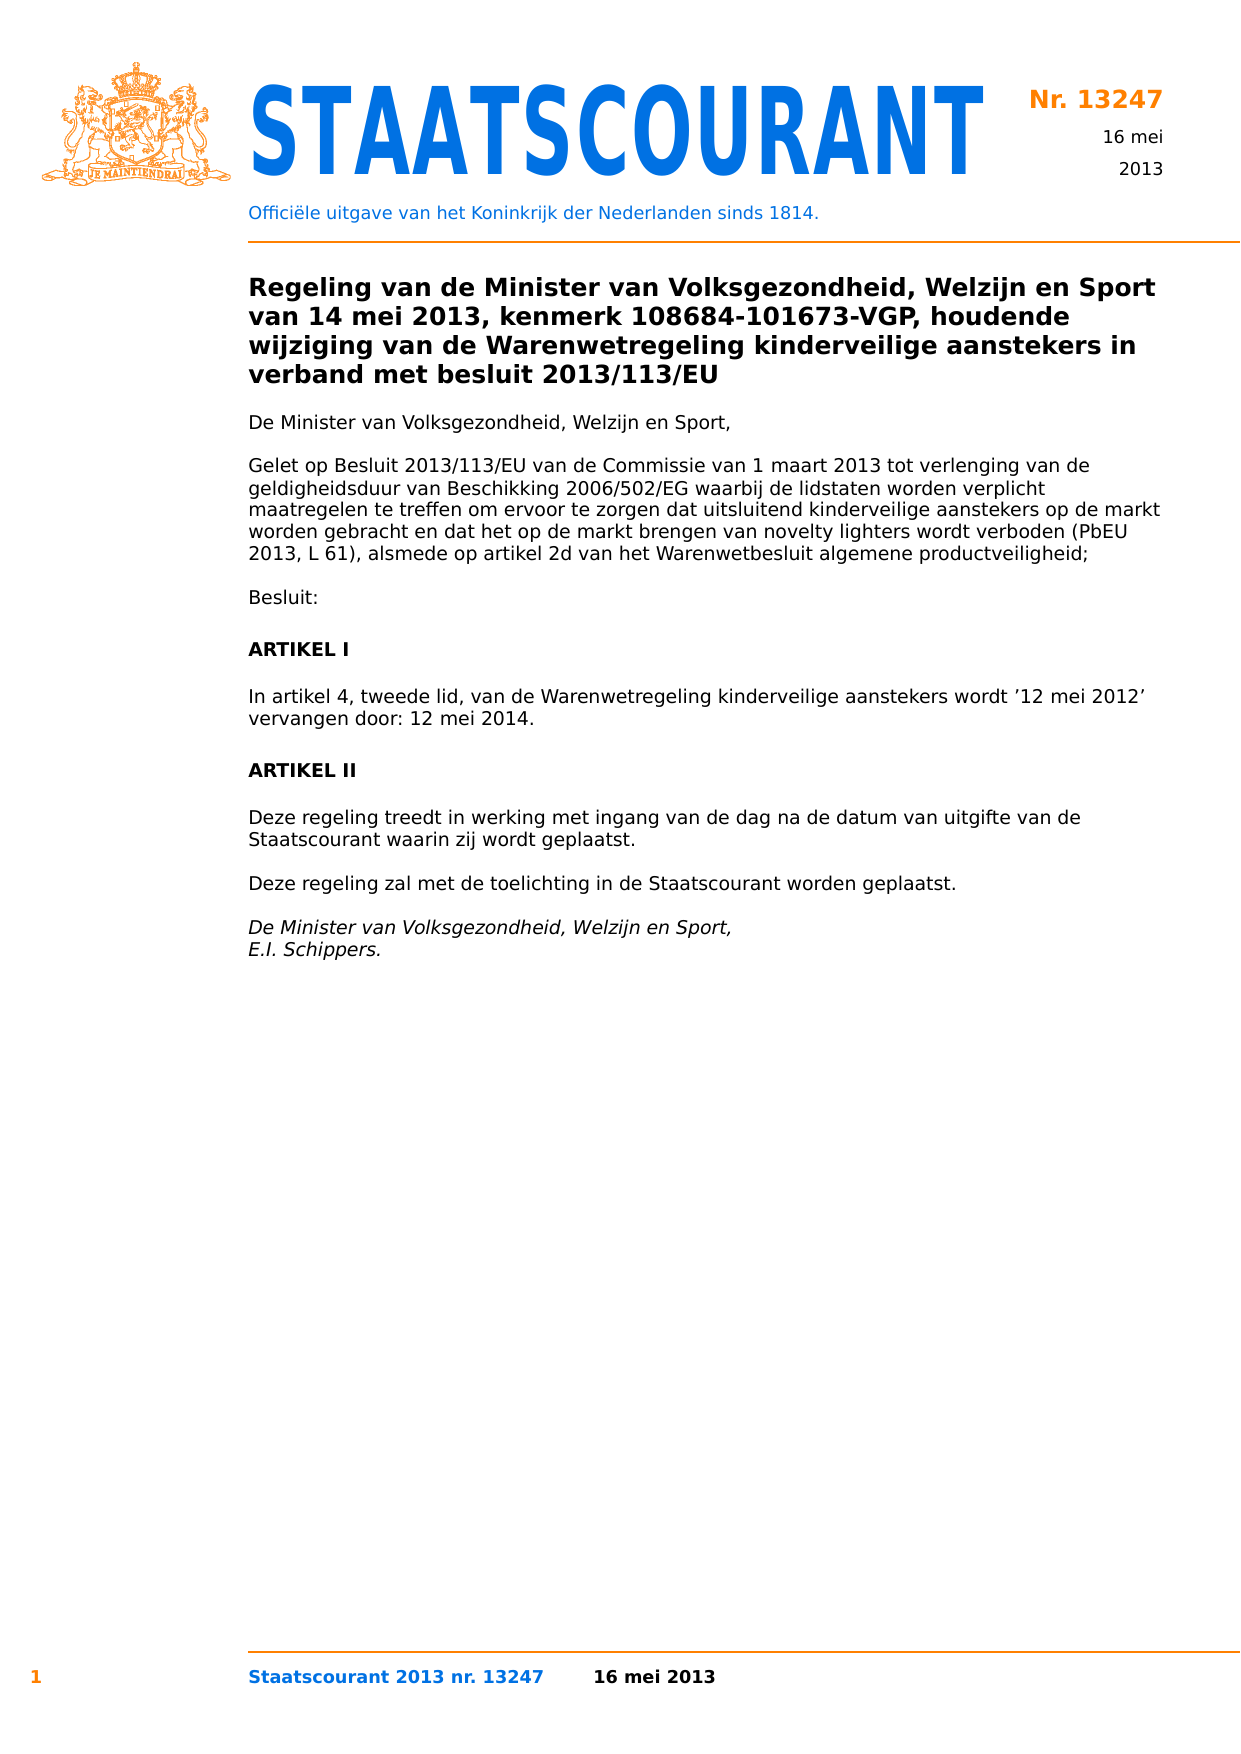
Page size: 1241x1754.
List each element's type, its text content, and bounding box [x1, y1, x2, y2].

table_cell 16 mei [998, 121, 1240, 153]
picture [41, 62, 231, 186]
table_header STAATSCOURANT [248, 62, 998, 203]
text De Minister van Volksgezondheid, Welzijn en Sport, E.I. Schippers. [248, 917, 1163, 961]
table_header Nr. 13247 [998, 62, 1240, 121]
subtitle Regeling van de Minister van Volksgezondheid, Welzijn en Sport van 14 mei 2013, kenmerk 108684-101673-VGP, houdende wijziging van de Warenwetregeling kinderveilige aanstekers in verband met besluit 2013/113/EU [248, 273, 1163, 390]
table_header [25, 62, 248, 241]
text Deze regeling zal met de toelichting in de Staatscourant worden geplaatst. [248, 873, 1163, 895]
table_cell Officiële uitgave van het Koninkrijk der Nederlanden sinds 1814. [248, 203, 1240, 241]
subtitle ARTIKEL II [248, 760, 1163, 782]
text In artikel 4, tweede lid, van de Warenwetregeling kinderveilige aanstekers wordt ’12 mei 2012’ vervangen door: 12 mei 2014. [248, 686, 1163, 730]
text Gelet op Besluit 2013/113/EU van de Commissie van 1 maart 2013 tot verlenging van de geldigheidsduur van Beschikking 2006/502/EG waarbij de lidstaten worden verplicht maatregelen te treffen om ervoor te zorgen dat uitsluitend kinderveilige aanstekers op de markt worden gebracht en dat het op de markt brengen van novelty lighters wordt verboden (PbEU 2013, L 61), alsmede op artikel 2d van het Warenwetbesluit algemene productveiligheid; [248, 455, 1163, 565]
text Deze regeling treedt in werking met ingang van de dag na de datum van uitgifte van de Staatscourant waarin zij wordt geplaatst. [248, 807, 1163, 851]
text De Minister van Volksgezondheid, Welzijn en Sport, [248, 412, 1163, 433]
subtitle ARTIKEL I [248, 639, 1163, 661]
table_cell 2013 [998, 153, 1240, 203]
text Besluit: [248, 587, 1163, 609]
